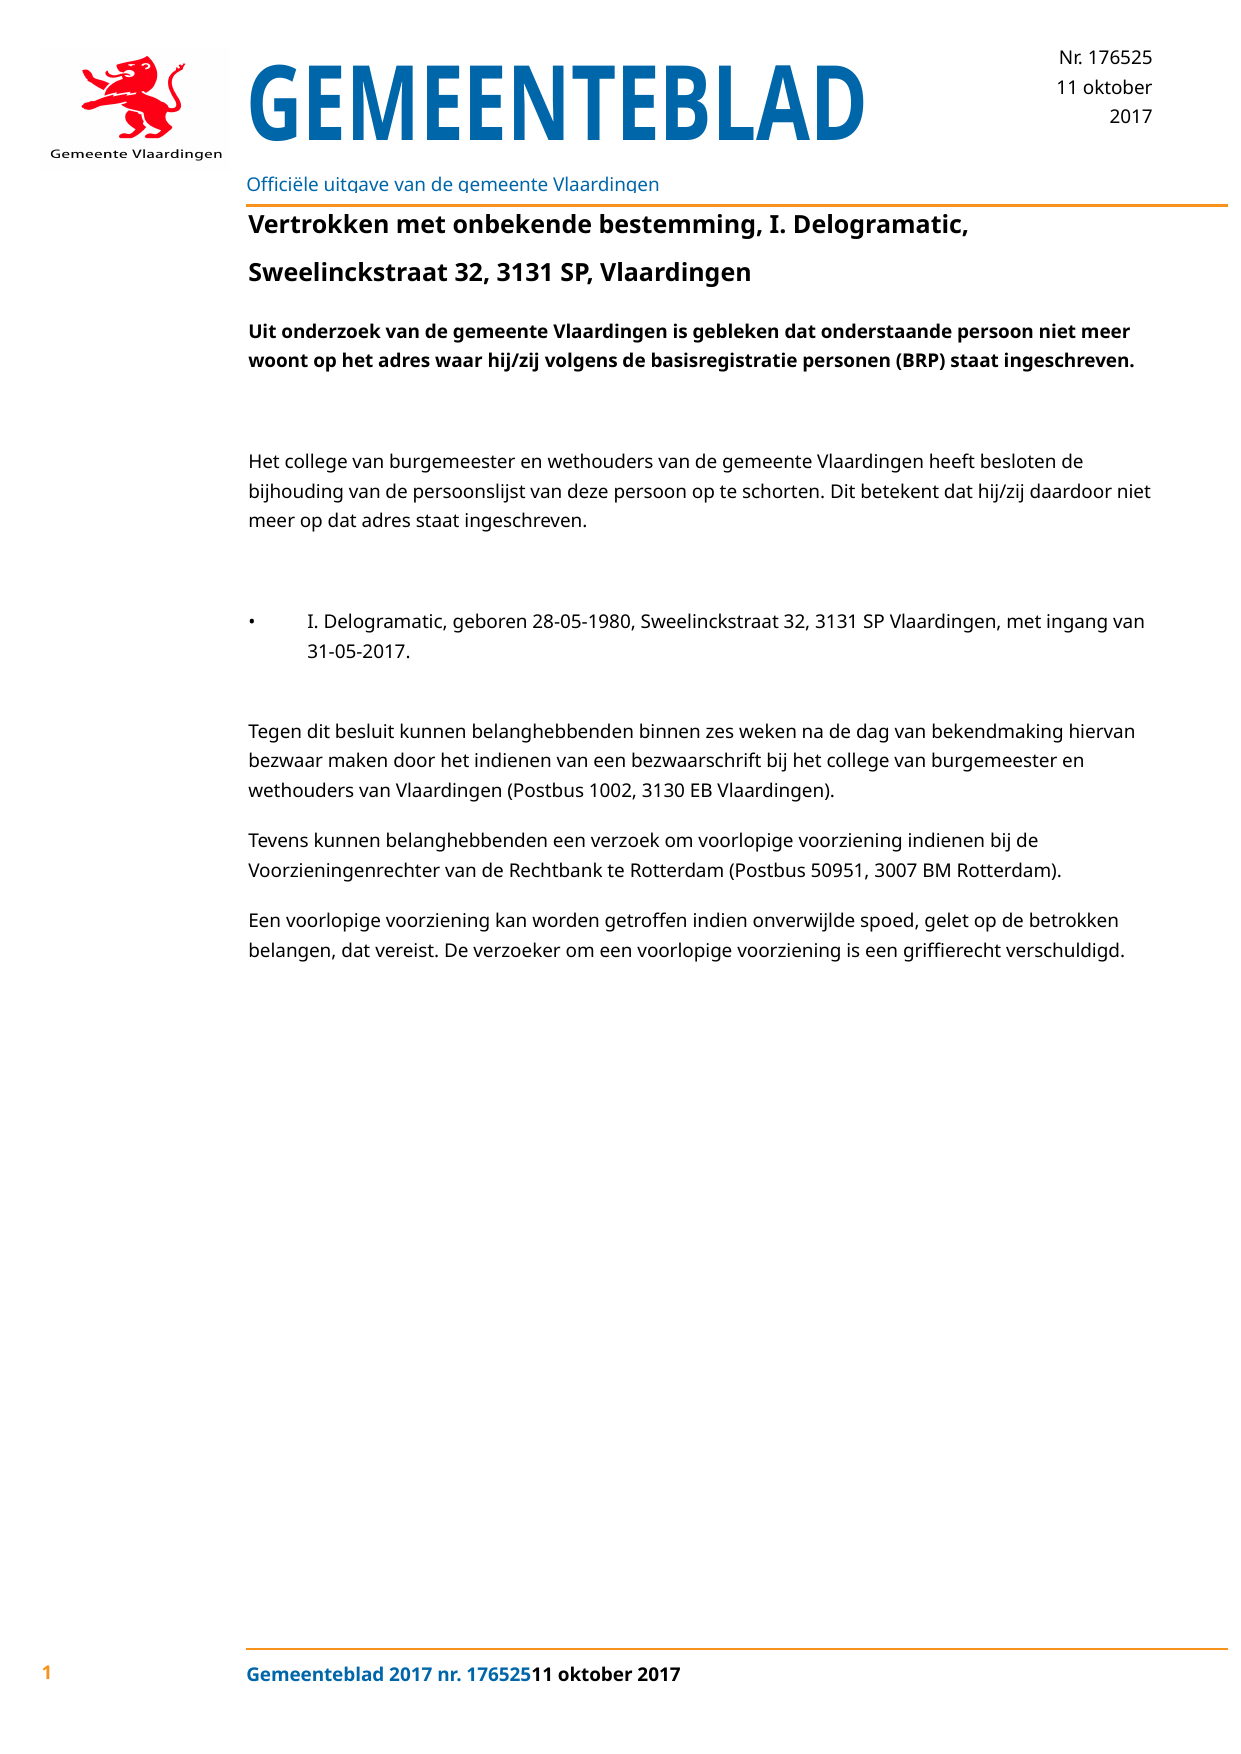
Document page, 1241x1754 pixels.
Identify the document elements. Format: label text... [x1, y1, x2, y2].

text Een voorlopige voorziening kan worden getroffen indien onverwijlde spoed, gelet op de betrokken belangen, dat vereist. De verzoeker om een voorlopige voorziening is een griffierecht verschuldigd. [248, 907, 1152, 963]
text Het college van burgemeester en wethouders van de gemeente Vlaardingen heeft besloten de bijhouding van de persoonslijst van deze persoon op te schorten. Dit betekent dat hij/zij daardoor niet meer op dat adres staat ingeschreven. [248, 448, 1152, 533]
list I. Delogramatic, geboren 28-05-1980, Sweelinckstraat 32, 3131 SP Vlaardingen, met ingang van 31-05-2017. [248, 608, 1152, 664]
text Uit onderzoek van de gemeente Vlaardingen is gebleken dat onderstaande persoon niet meer woont op het adres waar hij/zij volgens de basisregistratie personen (BRP) staat ingeschreven. [248, 318, 1152, 373]
picture [41, 47, 231, 172]
text Vertrokken met onbekende bestemming, I. Delogramatic, Sweelinckstraat 32, 3131 SP, Vlaardingen [248, 207, 1152, 288]
text Tevens kunnen belanghebbenden een verzoek om voorlopige voorziening indienen bij de Voorzieningenrechter van de Rechtbank te Rotterdam (Postbus 50951, 3007 BM Rotterdam). [248, 827, 1152, 883]
text Tegen dit besluit kunnen belanghebbenden binnen zes weken na de dag van bekendmaking hiervan bezwaar maken door het indienen van een bezwaarschrift bij het college van burgemeester en wethouders van Vlaardingen (Postbus 1002, 3130 EB Vlaardingen). [248, 718, 1152, 803]
